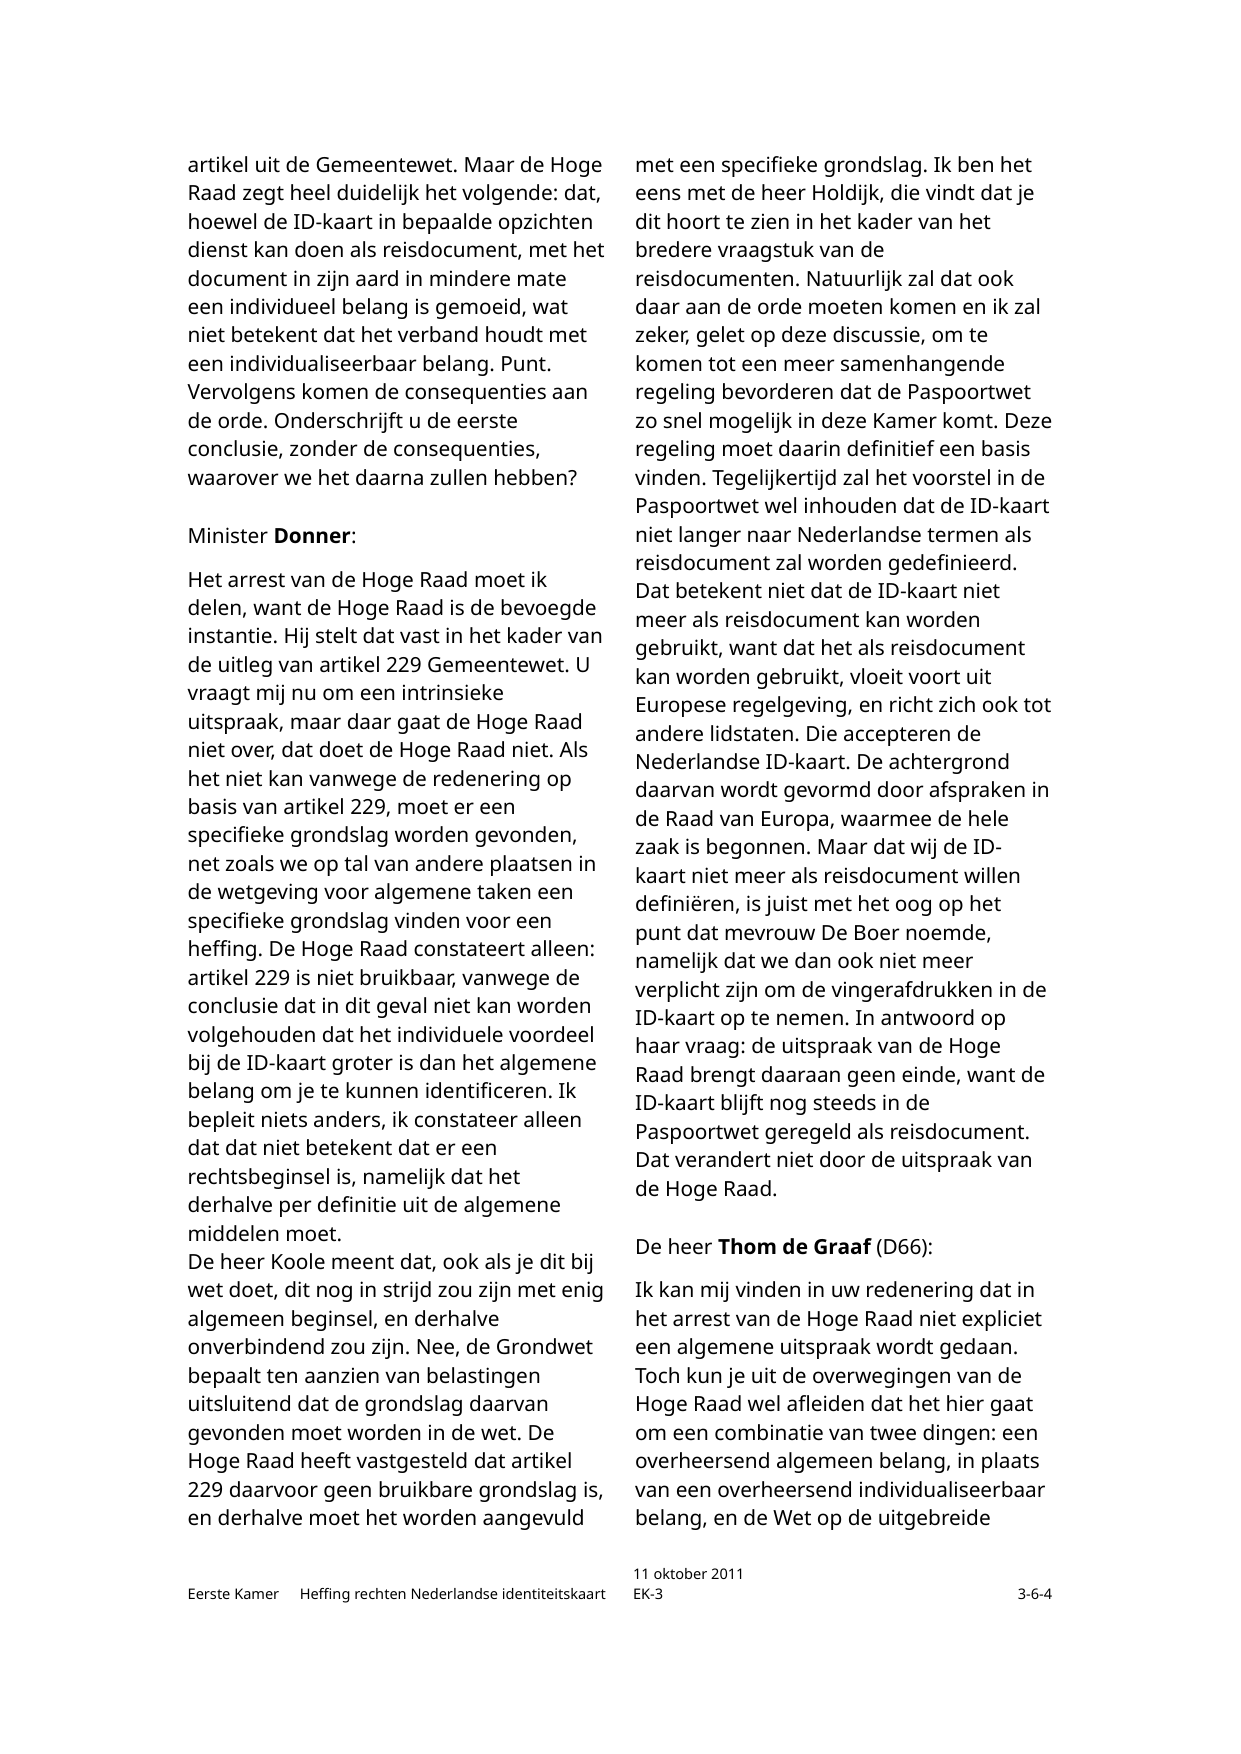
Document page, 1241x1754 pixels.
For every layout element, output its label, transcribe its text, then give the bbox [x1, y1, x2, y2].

text Minister Donner: [187, 521, 605, 550]
text De heer Thom de Graaf (D66): [635, 1232, 1053, 1261]
text met een specifieke grondslag. Ik ben het eens met de heer Holdijk, die vindt dat je dit hoort te zien in het kader van het bredere vraagstuk van de reisdocumenten. Natuurlijk zal dat ook daar aan de orde moeten komen en ik zal zeker, gelet op deze discussie, om te komen tot een meer samenhangende regeling bevorderen dat de Paspoortwet zo snel mogelijk in deze Kamer komt. Deze regeling moet daarin definitief een basis vinden. Tegelijkertijd zal het voorstel in de Paspoortwet wel inhouden dat de ID-kaart niet langer naar Nederlandse termen als reisdocument zal worden gedefinieerd. Dat betekent niet dat de ID-kaart niet meer als reisdocument kan worden gebruikt, want dat het als reisdocument kan worden gebruikt, vloeit voort uit Europese regelgeving, en richt zich ook tot andere lidstaten. Die accepteren de Nederlandse ID-kaart. De achtergrond daarvan wordt gevormd door afspraken in de Raad van Europa, waarmee de hele zaak is begonnen. Maar dat wij de ID-kaart niet meer als reisdocument willen definiëren, is juist met het oog op het punt dat mevrouw De Boer noemde, namelijk dat we dan ook niet meer verplicht zijn om de vingerafdrukken in de ID-kaart op te nemen. In antwoord op haar vraag: de uitspraak van de Hoge Raad brengt daaraan geen einde, want de ID-kaart blijft nog steeds in de Paspoortwet geregeld als reisdocument. Dat verandert niet door de uitspraak van de Hoge Raad. [635, 150, 1053, 1202]
text artikel uit de Gemeentewet. Maar de Hoge Raad zegt heel duidelijk het volgende: dat, hoewel de ID-kaart in bepaalde opzichten dienst kan doen als reisdocument, met het document in zijn aard in mindere mate een individueel belang is gemoeid, wat niet betekent dat het verband houdt met een individualiseerbaar belang. Punt. Vervolgens komen de consequenties aan de orde. Onderschrijft u de eerste conclusie, zonder de consequenties, waarover we het daarna zullen hebben? [187, 150, 605, 491]
text Ik kan mij vinden in uw redenering dat in het arrest van de Hoge Raad niet expliciet een algemene uitspraak wordt gedaan. Toch kun je uit de overwegingen van de Hoge Raad wel afleiden dat het hier gaat om een combinatie van twee dingen: een overheersend algemeen belang, in plaats van een overheersend individualiseerbaar belang, en de Wet op de uitgebreide [635, 1276, 1053, 1532]
text De heer Koole meent dat, ook als je dit bij wet doet, dit nog in strijd zou zijn met enig algemeen beginsel, en derhalve onverbindend zou zijn. Nee, de Grondwet bepaalt ten aanzien van belastingen uitsluitend dat de grondslag daarvan gevonden moet worden in de wet. De Hoge Raad heeft vastgesteld dat artikel 229 daarvoor geen bruikbare grondslag is, en derhalve moet het worden aangevuld [187, 1247, 605, 1532]
text Het arrest van de Hoge Raad moet ik delen, want de Hoge Raad is de bevoegde instantie. Hij stelt dat vast in het kader van de uitleg van artikel 229 Gemeentewet. U vraagt mij nu om een intrinsieke uitspraak, maar daar gaat de Hoge Raad niet over, dat doet de Hoge Raad niet. Als het niet kan vanwege de redenering op basis van artikel 229, moet er een specifieke grondslag worden gevonden, net zoals we op tal van andere plaatsen in de wetgeving voor algemene taken een specifieke grondslag vinden voor een heffing. De Hoge Raad constateert alleen: artikel 229 is niet bruikbaar, vanwege de conclusie dat in dit geval niet kan worden volgehouden dat het individuele voordeel bij de ID-kaart groter is dan het algemene belang om je te kunnen identificeren. Ik bepleit niets anders, ik constateer alleen dat dat niet betekent dat er een rechtsbeginsel is, namelijk dat het derhalve per definitie uit de algemene middelen moet. [187, 565, 605, 1247]
